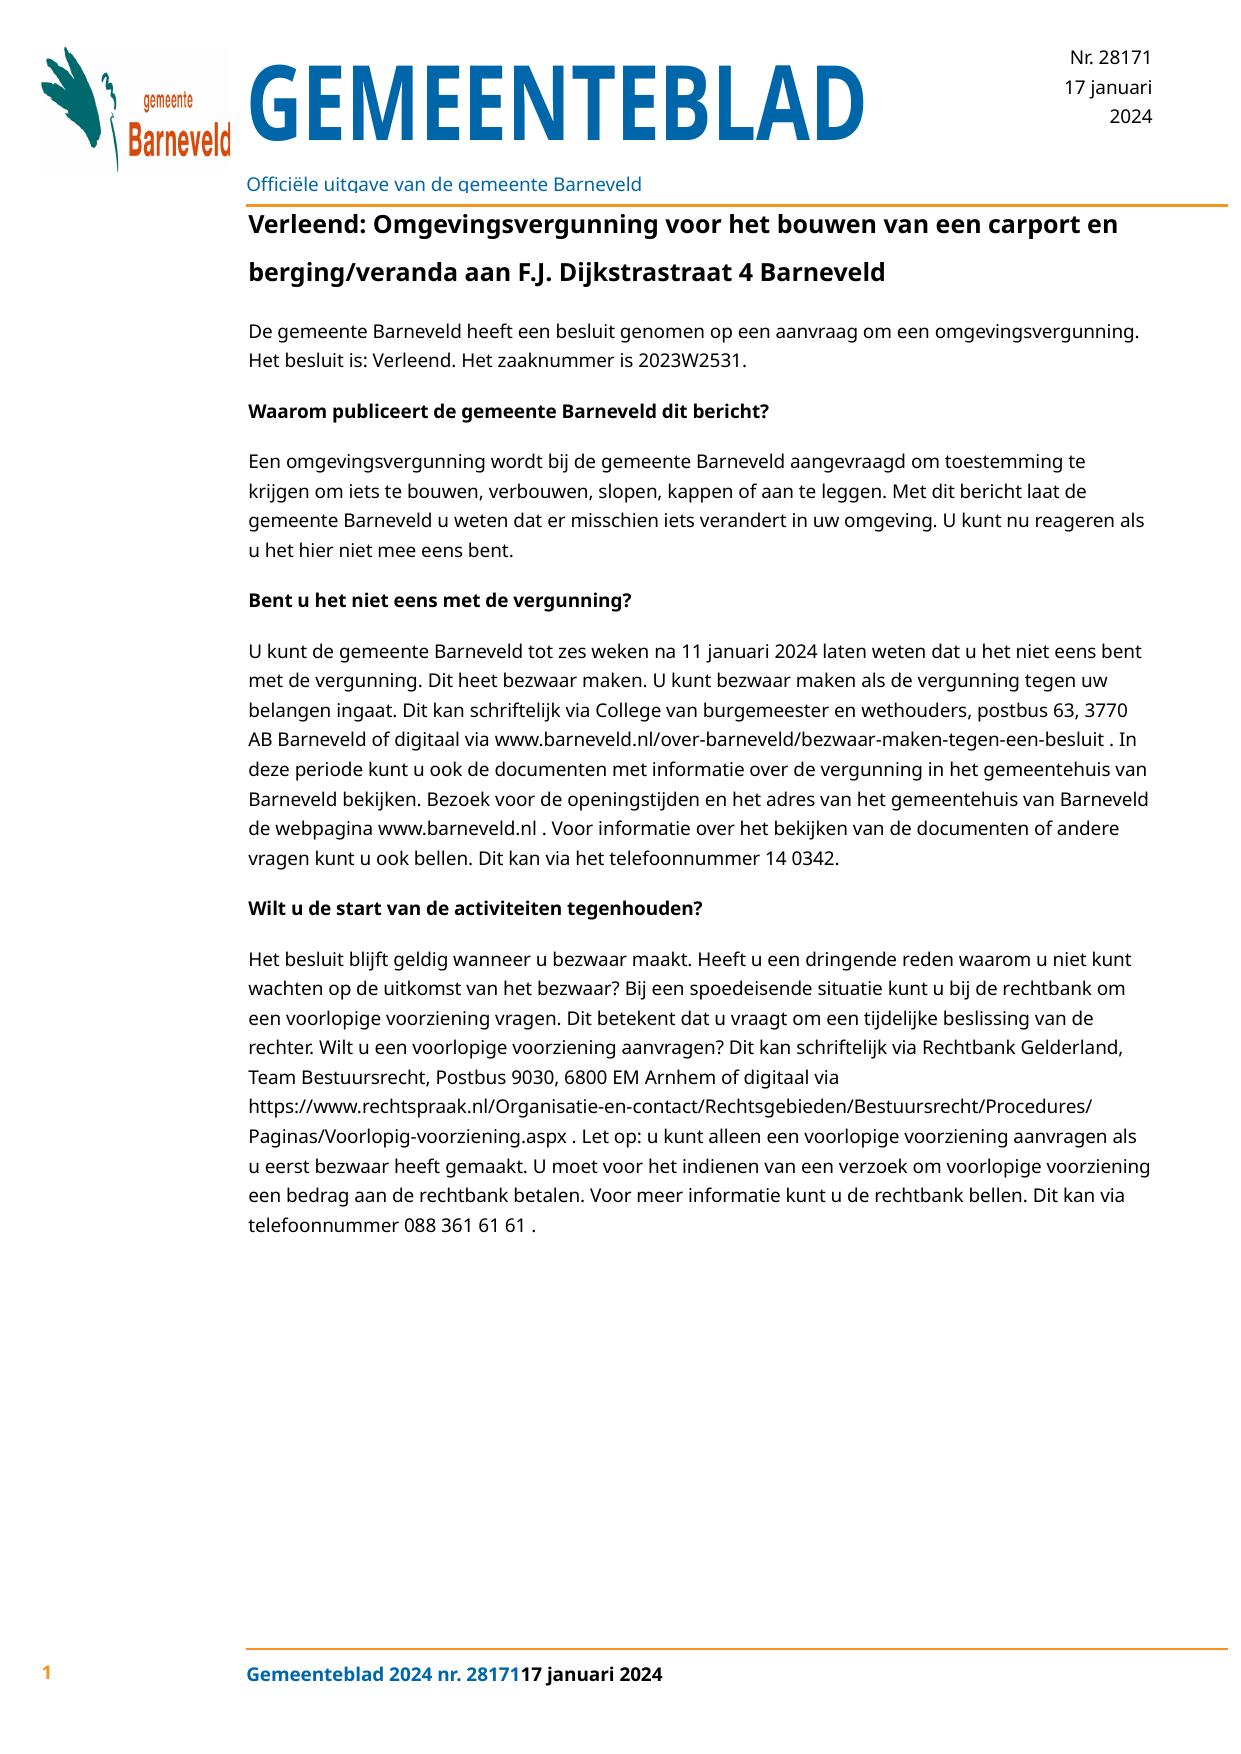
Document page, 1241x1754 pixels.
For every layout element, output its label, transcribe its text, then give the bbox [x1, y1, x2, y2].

text U kunt de gemeente Barneveld tot zes weken na 11 januari 2024 laten weten dat u het niet eens bent met de vergunning. Dit heet bezwaar maken. U kunt bezwaar maken als de vergunning tegen uw belangen ingaat. Dit kan schriftelijk via College van burgemeester en wethouders, postbus 63, 3770 AB Barneveld of digitaal via www.barneveld.nl/over-barneveld/bezwaar-maken-tegen-een-besluit . In deze periode kunt u ook de documenten met informatie over de vergunning in het gemeentehuis van Barneveld bekijken. Bezoek voor de openingstijden en het adres van het gemeentehuis van Barneveld de webpagina www.barneveld.nl . Voor informatie over het bekijken van de documenten of andere vragen kunt u ook bellen. Dit kan via het telefoonnummer 14 0342. [248, 638, 1152, 871]
text Waarom publiceert de gemeente Barneveld dit bericht? [248, 398, 1152, 424]
text De gemeente Barneveld heeft een besluit genomen op een aanvraag om een omgevingsvergunning. Het besluit is: Verleend. Het zaaknummer is 2023W2531. [248, 318, 1152, 373]
picture [41, 47, 231, 172]
text Het besluit blijft geldig wanneer u bezwaar maakt. Heeft u een dringende reden waarom u niet kunt wachten op de uitkomst van het bezwaar? Bij een spoedeisende situatie kunt u bij de rechtbank om een voorlopige voorziening vragen. Dit betekent dat u vraagt om een tijdelijke beslissing van de rechter. Wilt u een voorlopige voorziening aanvragen? Dit kan schriftelijk via Rechtbank Gelderland, Team Bestuursrecht, Postbus 9030, 6800 EM Arnhem of digitaal via https://www.rechtspraak.nl/Organisatie-en-contact/Rechtsgebieden/Bestuursrecht/Procedures/Paginas/Voorlopig-voorziening.aspx . Let op: u kunt alleen een voorlopige voorziening aanvragen als u eerst bezwaar heeft gemaakt. U moet voor het indienen van een verzoek om voorlopige voorziening een bedrag aan de rechtbank betalen. Voor meer informatie kunt u de rechtbank bellen. Dit kan via telefoonnummer 088 361 61 61 . [248, 946, 1152, 1238]
text Verleend: Omgevingsvergunning voor het bouwen van een carport en berging/veranda aan F.J. Dijkstrastraat 4 Barneveld [248, 207, 1152, 288]
text Een omgevingsvergunning wordt bij de gemeente Barneveld aangevraagd om toestemming te krijgen om iets te bouwen, verbouwen, slopen, kappen of aan te leggen. Met dit bericht laat de gemeente Barneveld u weten dat er misschien iets verandert in uw omgeving. U kunt nu reageren als u het hier niet mee eens bent. [248, 448, 1152, 563]
text Wilt u de start van de activiteiten tegenhouden? [248, 895, 1152, 921]
text Bent u het niet eens met de vergunning? [248, 587, 1152, 613]
